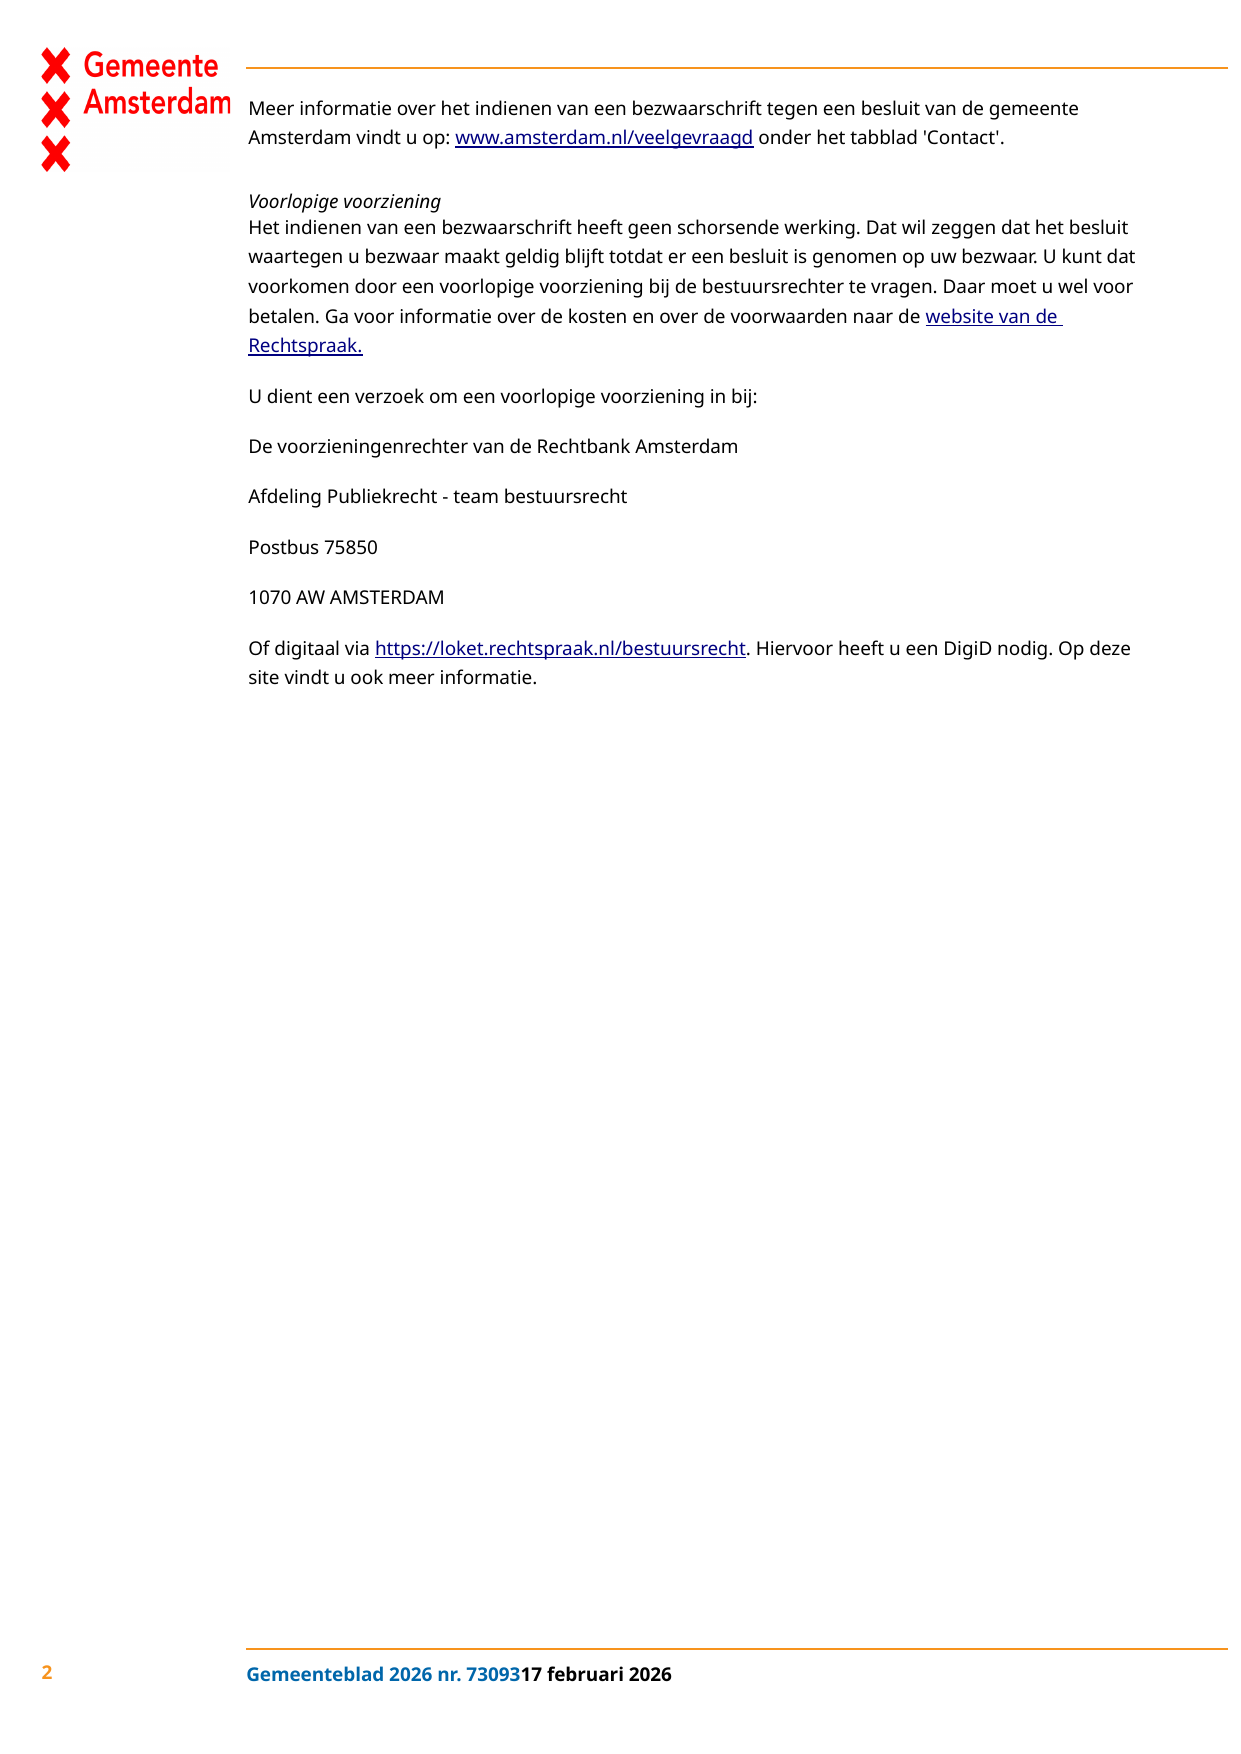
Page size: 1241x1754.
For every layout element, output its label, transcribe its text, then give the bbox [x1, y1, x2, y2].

text Meer informatie over het indienen van een bezwaarschrift tegen een besluit van de gemeente Amsterdam vindt u op: www.amsterdam.nl/veelgevraagd onder het tabblad 'Contact'. [248, 95, 1152, 150]
text Of digitaal via https://loket.rechtspraak.nl/bestuursrecht. Hiervoor heeft u een DigiD nodig. Op deze site vindt u ook meer informatie. [248, 635, 1152, 690]
text 1070 AW AMSTERDAM [248, 584, 1152, 610]
text Het indienen van een bezwaarschrift heeft geen schorsende werking. Dat wil zeggen dat het besluit waartegen u bezwaar maakt geldig blijft totdat er een besluit is genomen op uw bezwaar. U kunt dat voorkomen door een voorlopige voorziening bij de bestuursrechter te vragen. Daar moet u wel voor betalen. Ga voor informatie over de kosten en over de voorwaarden naar de website van de Rechtspraak. [248, 214, 1152, 358]
text De voorzieningenrechter van de Rechtbank Amsterdam [248, 433, 1152, 459]
text Postbus 75850 [248, 534, 1152, 560]
picture [41, 47, 231, 172]
text U dient een verzoek om een voorlopige voorziening in bij: [248, 383, 1152, 408]
text Afdeling Publiekrecht - team bestuursrecht [248, 484, 1152, 509]
text Voorlopige voorziening [248, 188, 1152, 214]
